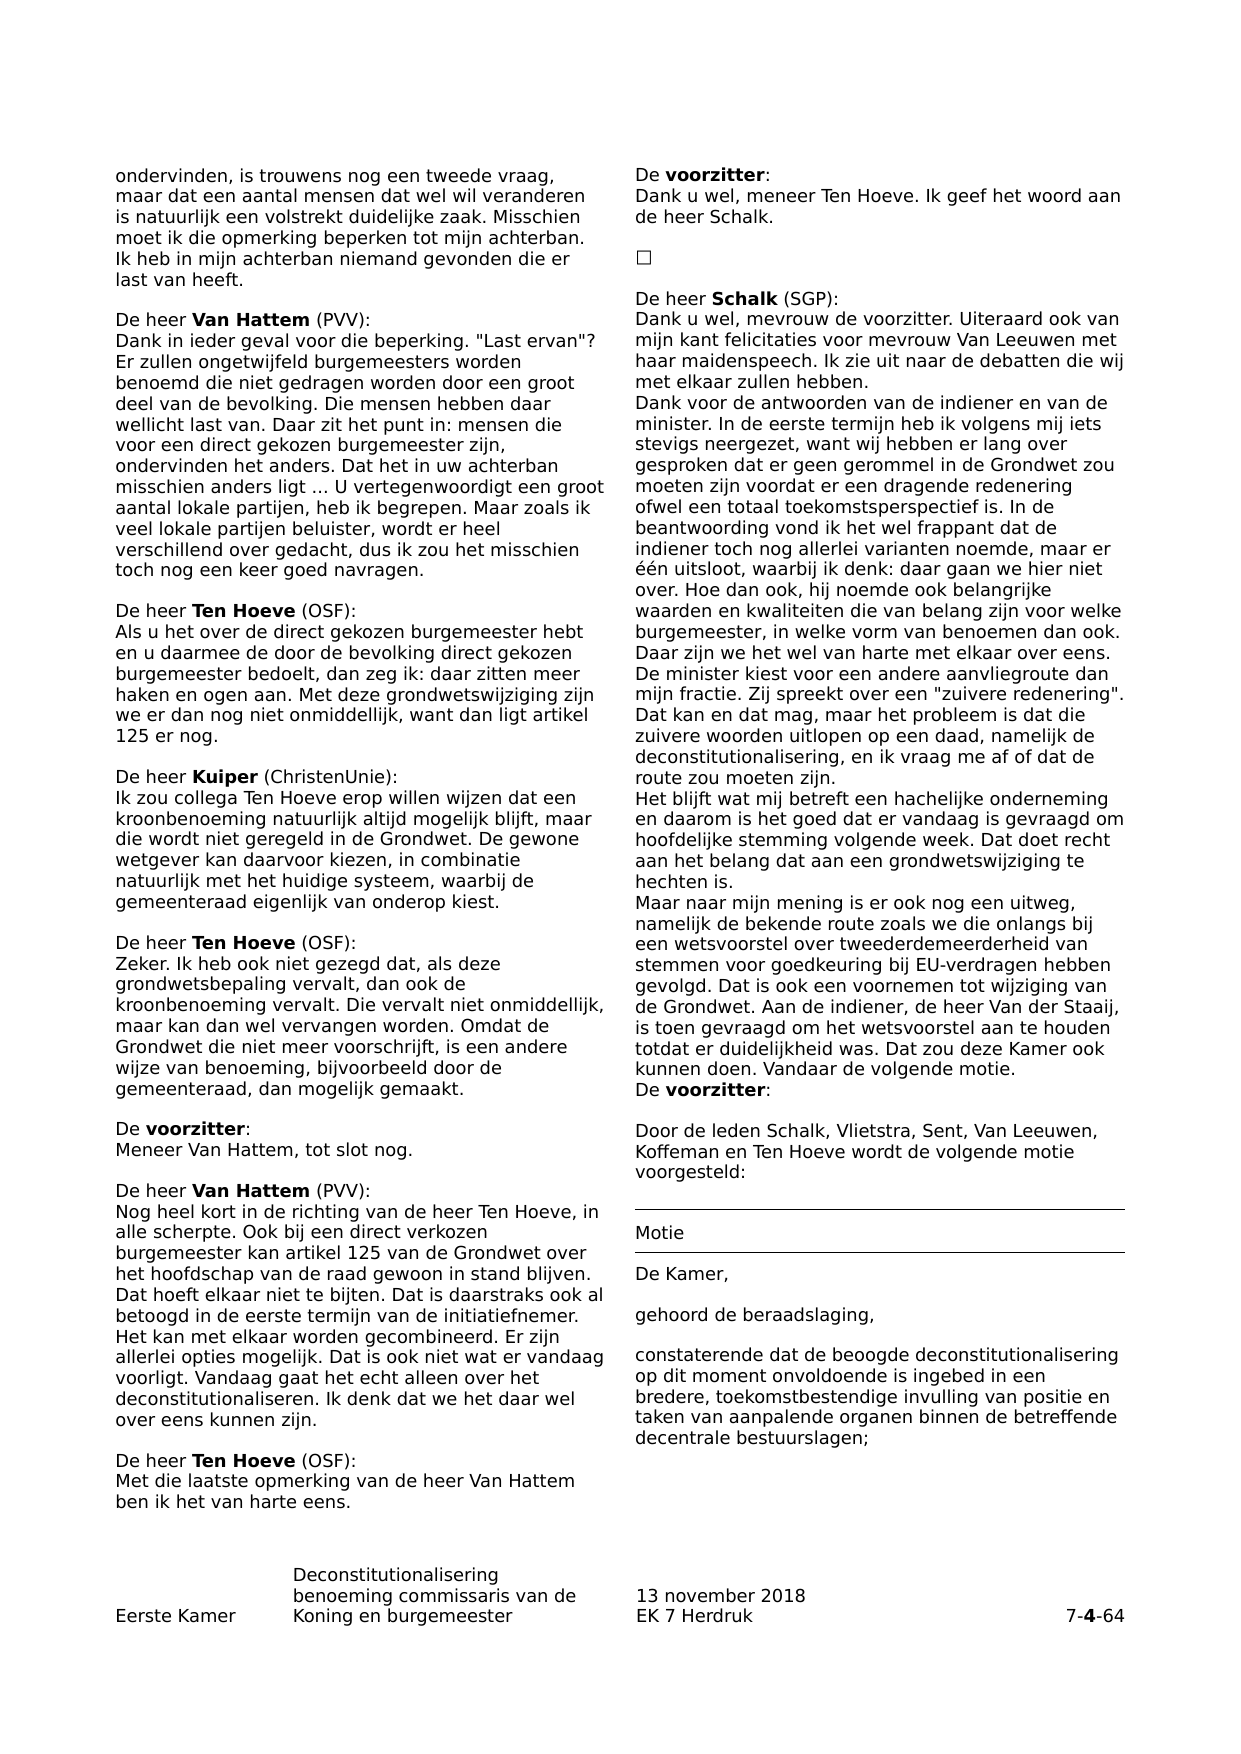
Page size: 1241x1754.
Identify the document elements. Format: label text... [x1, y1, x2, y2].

text ⬜ [635, 248, 1125, 268]
text constaterende dat de beoogde deconstitutionalisering op dit moment onvoldoende is ingebed in een bredere, toekomstbestendige invulling van positie en taken van aanpalende organen binnen de betreffende decentrale bestuurslagen; [635, 1345, 1125, 1449]
text Meneer Van Hattem, tot slot nog. [115, 1140, 605, 1161]
text gehoord de beraadslaging, [635, 1304, 1125, 1325]
text Door de leden Schalk, Vlietstra, Sent, Van Leeuwen, Koffeman en Ten Hoeve wordt de volgende motie voorgesteld: [635, 1121, 1125, 1183]
text Het blijft wat mij betreft een hachelijke onderneming en daarom is het goed dat er vandaag is gevraagd om hoofdelijke stemming volgende week. Dat doet recht aan het belang dat aan een grondwetswijziging te hechten is. [635, 788, 1125, 892]
text Motie [635, 1223, 1125, 1244]
text Zeker. Ik heb ook niet gezegd dat, als deze grondwetsbepaling vervalt, dan ook de kroonbenoeming vervalt. Die vervalt niet onmiddellijk, maar kan dan wel vervangen worden. Omdat de Grondwet die niet meer voorschrijft, is een andere wijze van benoeming, bijvoorbeeld door de gemeenteraad, dan mogelijk gemaakt. [115, 953, 605, 1099]
text Als u het over de direct gekozen burgemeester hebt en u daarmee de door de bevolking direct gekozen burgemeester bedoelt, dan zeg ik: daar zitten meer haken en ogen aan. Met deze grondwetswijziging zijn we er dan nog niet onmiddellijk, want dan ligt artikel 125 er nog. [115, 622, 605, 747]
text Dank u wel, meneer Ten Hoeve. Ik geef het woord aan de heer Schalk. [635, 186, 1125, 228]
text De heer Ten Hoeve (OSF): [115, 1451, 605, 1471]
text De heer Van Hattem (PVV): [115, 310, 605, 331]
text ondervinden, is trouwens nog een tweede vraag, maar dat een aantal mensen dat wel wil veranderen is natuurlijk een volstrekt duidelijke zaak. Misschien moet ik die opmerking beperken tot mijn achterban. Ik heb in mijn achterban niemand gevonden die er last van heeft. [115, 165, 605, 290]
text De heer Kuiper (ChristenUnie): [115, 767, 605, 787]
text De Kamer, [635, 1264, 1125, 1284]
text De heer Schalk (SGP): [635, 288, 1125, 309]
text De voorzitter: [115, 1119, 605, 1140]
text De voorzitter: [635, 165, 1125, 186]
text Maar naar mijn mening is er ook nog een uitweg, namelijk de bekende route zoals we die onlangs bij een wetsvoorstel over tweederdemeerderheid van stemmen voor goedkeuring bij EU-verdragen hebben gevolgd. Dat is ook een voornemen tot wijziging van de Grondwet. Aan de indiener, de heer Van der Staaij, is toen gevraagd om het wetsvoorstel aan te houden totdat er duidelijkheid was. Dat zou deze Kamer ook kunnen doen. Vandaar de volgende motie. [635, 892, 1125, 1080]
text Met die laatste opmerking van de heer Van Hattem ben ik het van harte eens. [115, 1471, 605, 1513]
text Dank in ieder geval voor die beperking. "Last ervan"? Er zullen ongetwijfeld burgemeesters worden benoemd die niet gedragen worden door een groot deel van de bevolking. Die mensen hebben daar wellicht last van. Daar zit het punt in: mensen die voor een direct gekozen burgemeester zijn, ondervinden het anders. Dat het in uw achterban misschien anders ligt ... U vertegenwoordigt een groot aantal lokale partijen, heb ik begrepen. Maar zoals ik veel lokale partijen beluister, wordt er heel verschillend over gedacht, dus ik zou het misschien toch nog een keer goed navragen. [115, 331, 605, 581]
text De minister kiest voor een andere aanvliegroute dan mijn fractie. Zij spreekt over een "zuivere redenering". Dat kan en dat mag, maar het probleem is dat die zuivere woorden uitlopen op een daad, namelijk de deconstitutionalisering, en ik vraag me af of dat de route zou moeten zijn. [635, 663, 1125, 788]
text Dank u wel, mevrouw de voorzitter. Uiteraard ook van mijn kant felicitaties voor mevrouw Van Leeuwen met haar maidenspeech. Ik zie uit naar de debatten die wij met elkaar zullen hebben. [635, 309, 1125, 392]
text Dank voor de antwoorden van de indiener en van de minister. In de eerste termijn heb ik volgens mij iets stevigs neergezet, want wij hebben er lang over gesproken dat er geen gerommel in de Grondwet zou moeten zijn voordat er een dragende redenering ofwel een totaal toekomstsperspectief is. In de beantwoording vond ik het wel frappant dat de indiener toch nog allerlei varianten noemde, maar er één uitsloot, waarbij ik denk: daar gaan we hier niet over. Hoe dan ook, hij noemde ook belangrijke waarden en kwaliteiten die van belang zijn voor welke burgemeester, in welke vorm van benoemen dan ook. Daar zijn we het wel van harte met elkaar over eens. [635, 392, 1125, 663]
text Nog heel kort in de richting van de heer Ten Hoeve, in alle scherpte. Ook bij een direct verkozen burgemeester kan artikel 125 van de Grondwet over het hoofdschap van de raad gewoon in stand blijven. Dat hoeft elkaar niet te bijten. Dat is daarstraks ook al betoogd in de eerste termijn van de initiatiefnemer. Het kan met elkaar worden gecombineerd. Er zijn allerlei opties mogelijk. Dat is ook niet wat er vandaag voorligt. Vandaag gaat het echt alleen over het deconstitutionaliseren. Ik denk dat we het daar wel over eens kunnen zijn. [115, 1201, 605, 1431]
text Ik zou collega Ten Hoeve erop willen wijzen dat een kroonbenoeming natuurlijk altijd mogelijk blijft, maar die wordt niet geregeld in de Grondwet. De gewone wetgever kan daarvoor kiezen, in combinatie natuurlijk met het huidige systeem, waarbij de gemeenteraad eigenlijk van onderop kiest. [115, 787, 605, 912]
text De heer Ten Hoeve (OSF): [115, 601, 605, 622]
text De heer Van Hattem (PVV): [115, 1181, 605, 1201]
text De voorzitter: [635, 1080, 1125, 1101]
text De heer Ten Hoeve (OSF): [115, 932, 605, 953]
